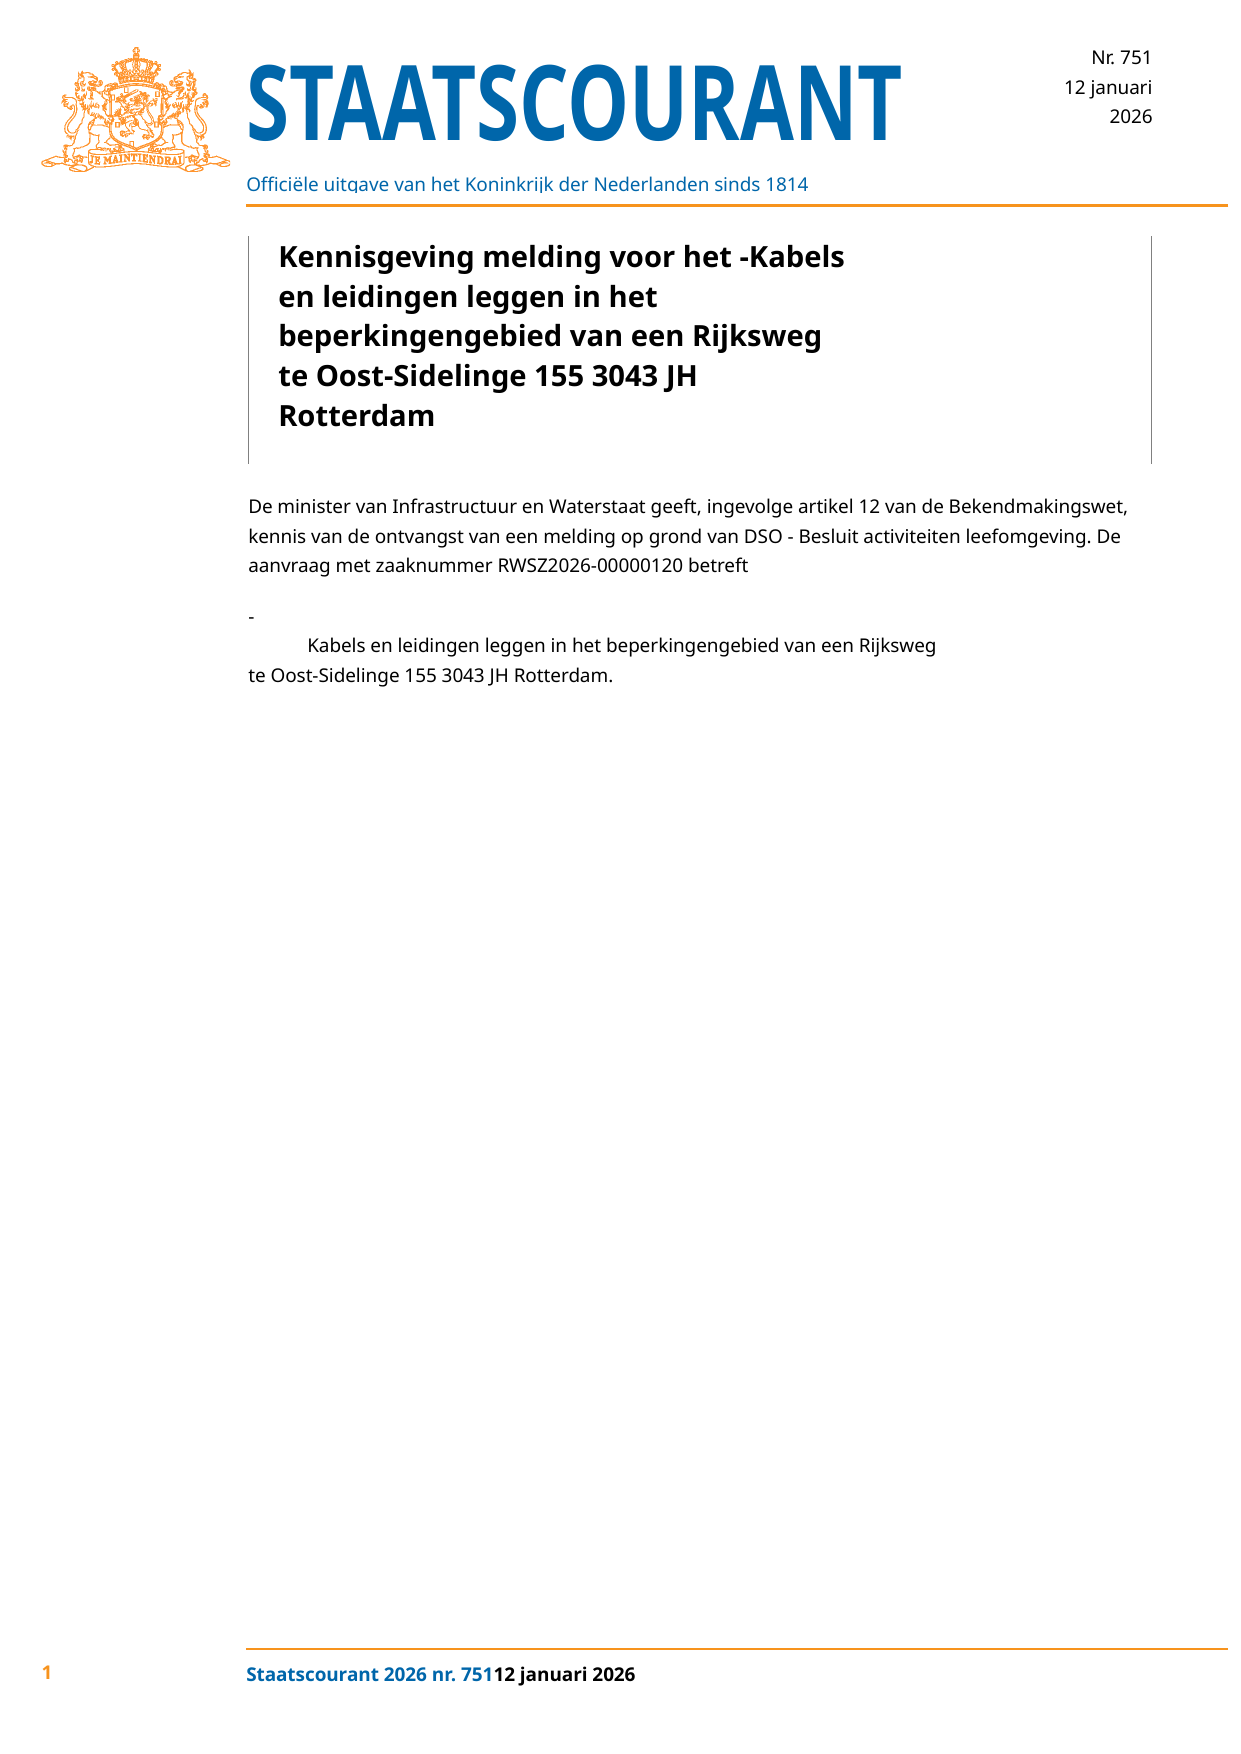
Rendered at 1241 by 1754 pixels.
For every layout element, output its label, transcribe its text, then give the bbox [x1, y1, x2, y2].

table_header [850, 414, 1151, 464]
list Kabels en leidingen leggen in het beperkingengebied van een Rijksweg [248, 632, 1152, 658]
picture [912, 236, 1090, 414]
table_header [850, 236, 912, 413]
table_header Kennisgeving melding voor het -Kabels en leidingen leggen in het beperkingengebied van een Rijksweg te Oost-Sidelinge 155 3043 JH Rotterdam [249, 236, 850, 464]
table_header [1090, 236, 1151, 413]
picture [41, 47, 231, 172]
text te Oost-Sidelinge 155 3043 JH Rotterdam. [248, 662, 1152, 688]
text De minister van Infrastructuur en Waterstaat geeft, ingevolge artikel 12 van de Bekendmakingswet, kennis van de ontvangst van een melding op grond van DSO - Besluit activiteiten leefomgeving. De aanvraag met zaaknummer RWSZ2026-00000120 betreft [248, 493, 1152, 578]
